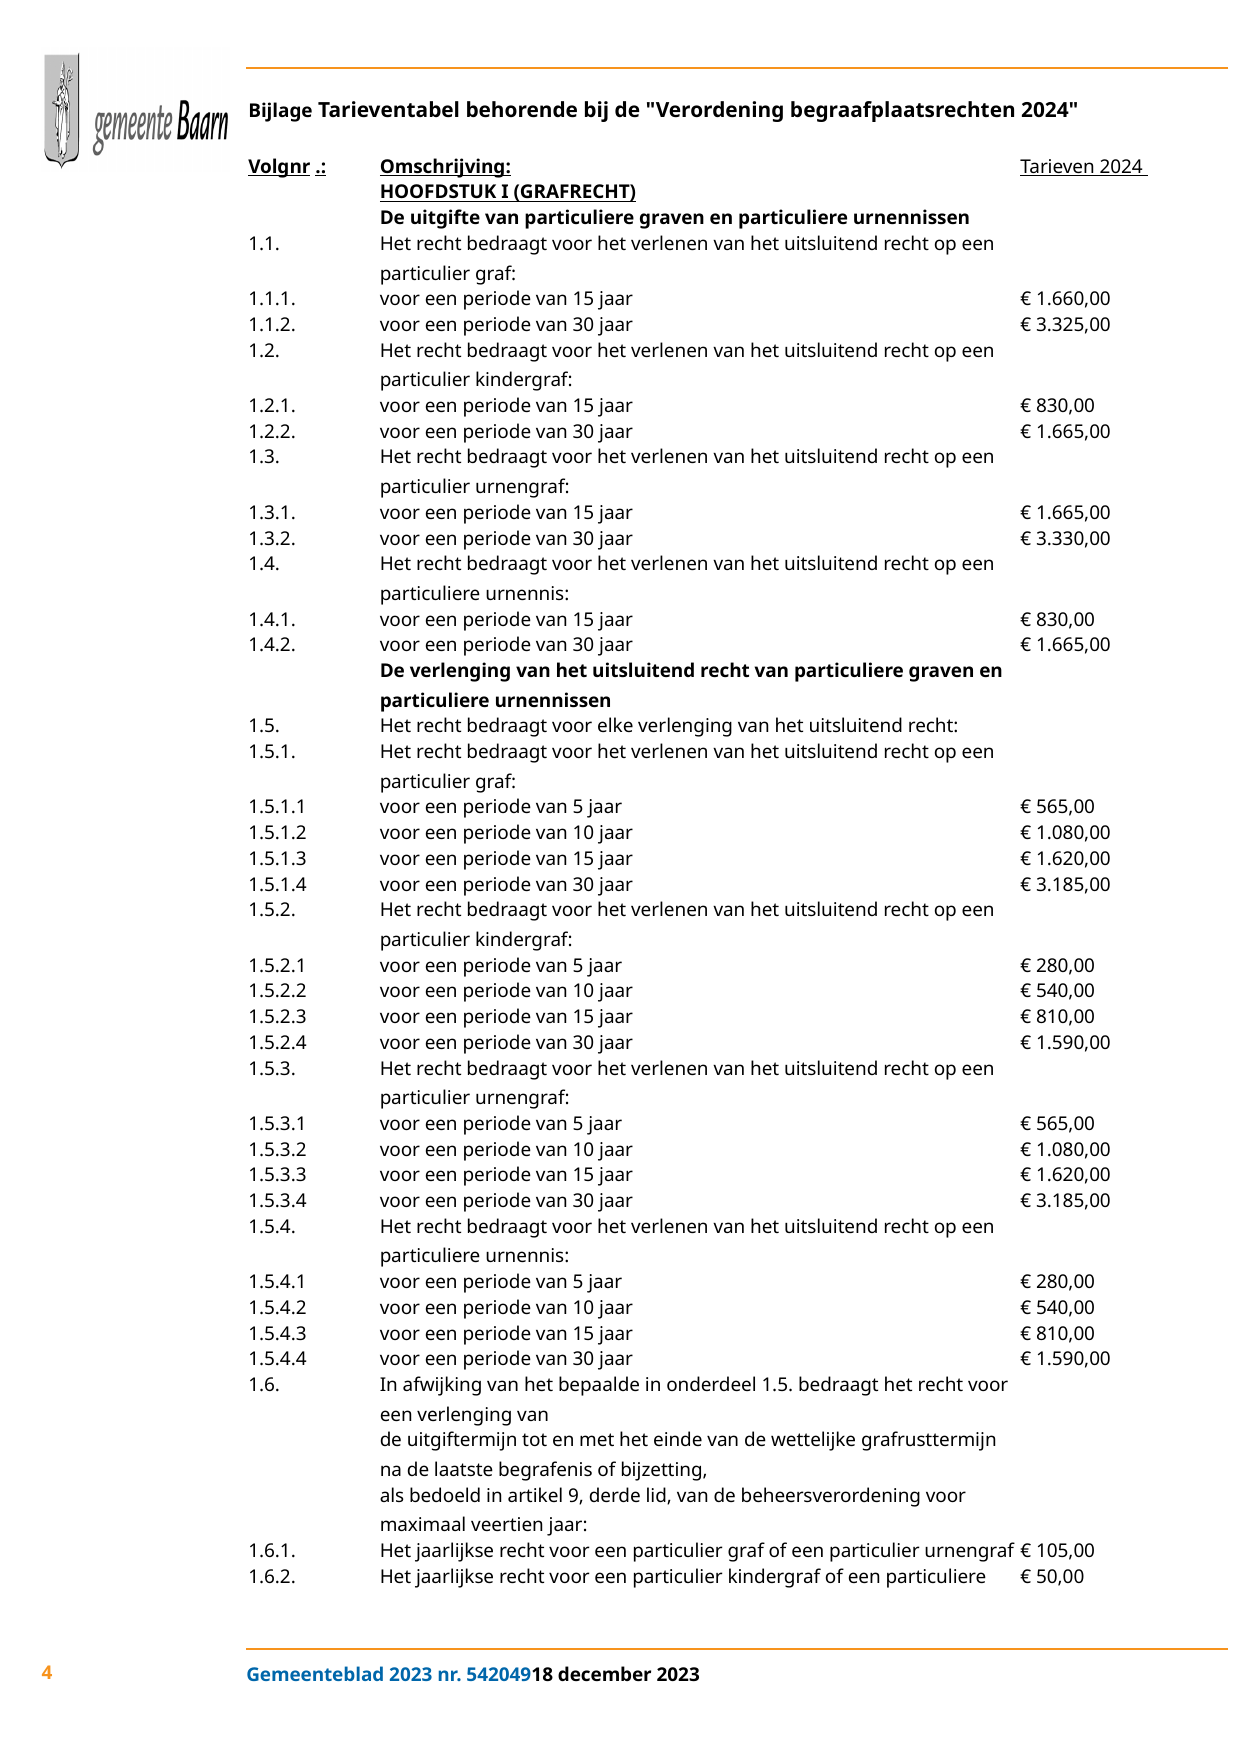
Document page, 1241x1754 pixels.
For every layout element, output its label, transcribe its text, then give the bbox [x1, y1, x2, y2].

table_cell 1.1.1. [248, 286, 379, 311]
table_cell Het recht bedraagt voor het verlenen van het uitsluitend recht op een particuliere urnennis: [380, 551, 1020, 606]
table_cell € 1.080,00 [1020, 1136, 1152, 1162]
table_cell de uitgiftermijn tot en met het einde van de wettelijke grafrusttermijn na de laatste begrafenis of bijzetting, [380, 1427, 1020, 1482]
table_cell Het recht bedraagt voor het verlenen van het uitsluitend recht op een particuliere urnennis: [380, 1213, 1020, 1268]
table_cell Het recht bedraagt voor het verlenen van het uitsluitend recht op een particulier urnengraf: [380, 444, 1020, 499]
table_cell € 3.185,00 [1020, 1187, 1152, 1213]
table_cell € 830,00 [1020, 606, 1152, 632]
table_cell € 1.665,00 [1020, 499, 1152, 525]
table_cell 1.5.4.2 [248, 1294, 379, 1320]
table_cell € 3.325,00 [1020, 311, 1152, 337]
table_cell [1020, 738, 1152, 794]
table_cell € 1.080,00 [1020, 819, 1152, 845]
table_cell voor een periode van 15 jaar [380, 606, 1020, 632]
table_cell € 50,00 [1020, 1563, 1152, 1589]
table_cell voor een periode van 15 jaar [380, 1162, 1020, 1187]
table_cell [248, 179, 379, 204]
table_cell voor een periode van 15 jaar [380, 1003, 1020, 1029]
picture [41, 47, 231, 172]
table_cell voor een periode van 15 jaar [380, 845, 1020, 871]
table_cell [248, 1427, 379, 1482]
table_cell 1.3.1. [248, 499, 379, 525]
table_cell voor een periode van 5 jaar [380, 1268, 1020, 1294]
table_cell voor een periode van 30 jaar [380, 1346, 1020, 1371]
table_cell voor een periode van 15 jaar [380, 286, 1020, 311]
table_cell 1.4.1. [248, 606, 379, 632]
table_cell 1.5.2.4 [248, 1029, 379, 1055]
table_cell € 280,00 [1020, 952, 1152, 978]
table_cell 1.5.3.1 [248, 1110, 379, 1136]
table_cell 1.5.2.1 [248, 952, 379, 978]
table_cell 1.6. [248, 1371, 379, 1427]
table_cell In afwijking van het bepaalde in onderdeel 1.5. bedraagt het recht voor een verlenging van [380, 1371, 1020, 1427]
table_cell 1.6.2. [248, 1563, 379, 1589]
table_cell [1020, 1055, 1152, 1110]
table_cell [248, 657, 379, 713]
table_cell 1.5.1.1 [248, 794, 379, 819]
table_cell 1.5.3.4 [248, 1187, 379, 1213]
table_cell 1.3.2. [248, 525, 379, 551]
table_cell voor een periode van 10 jaar [380, 1136, 1020, 1162]
table_cell 1.5.4.4 [248, 1346, 379, 1371]
table_cell voor een periode van 10 jaar [380, 1294, 1020, 1320]
table_cell De verlenging van het uitsluitend recht van particuliere graven en particuliere urnennissen [380, 657, 1020, 713]
table_cell [1020, 230, 1152, 286]
table_cell 1.5.4.3 [248, 1320, 379, 1346]
table_cell [248, 205, 379, 230]
table_cell 1.5.1.2 [248, 819, 379, 845]
table_cell Het recht bedraagt voor het verlenen van het uitsluitend recht op een particulier graf: [380, 230, 1020, 286]
table_cell voor een periode van 30 jaar [380, 632, 1020, 657]
table_cell [1020, 1427, 1152, 1482]
table_cell 1.5. [248, 713, 379, 738]
table_cell € 565,00 [1020, 1110, 1152, 1136]
table_cell 1.5.2.3 [248, 1003, 379, 1029]
table_cell 1.4.2. [248, 632, 379, 657]
table_cell De uitgifte van particuliere graven en particuliere urnennissen [380, 205, 1020, 230]
table_cell € 3.330,00 [1020, 525, 1152, 551]
table_cell voor een periode van 15 jaar [380, 392, 1020, 418]
table_cell 1.4. [248, 551, 379, 606]
table_cell [1020, 179, 1152, 204]
table_header Tarieven 2024 [1020, 153, 1152, 179]
table_cell voor een periode van 30 jaar [380, 1187, 1020, 1213]
table_cell Het recht bedraagt voor het verlenen van het uitsluitend recht op een particulier kindergraf: [380, 897, 1020, 952]
table_cell 1.5.1.4 [248, 871, 379, 897]
table_cell 1.2. [248, 337, 379, 392]
table_cell voor een periode van 30 jaar [380, 525, 1020, 551]
table_cell 1.5.4. [248, 1213, 379, 1268]
table_cell [1020, 897, 1152, 952]
table_cell 1.2.1. [248, 392, 379, 418]
table_cell Het recht bedraagt voor het verlenen van het uitsluitend recht op een particulier graf: [380, 738, 1020, 794]
table_cell 1.2.2. [248, 418, 379, 444]
table_cell voor een periode van 5 jaar [380, 952, 1020, 978]
table_cell voor een periode van 30 jaar [380, 1029, 1020, 1055]
table_cell € 280,00 [1020, 1268, 1152, 1294]
table_cell 1.6.1. [248, 1537, 379, 1563]
table_cell € 565,00 [1020, 794, 1152, 819]
table_cell € 1.660,00 [1020, 286, 1152, 311]
table_cell € 540,00 [1020, 978, 1152, 1003]
table_cell [1020, 1482, 1152, 1537]
table_cell 1.5.2.2 [248, 978, 379, 1003]
table_cell 1.5.3.2 [248, 1136, 379, 1162]
table_cell 1.5.3. [248, 1055, 379, 1110]
table_header Omschrijving: [380, 153, 1020, 179]
table_cell [1020, 205, 1152, 230]
table_cell € 830,00 [1020, 392, 1152, 418]
table_cell 1.5.3.3 [248, 1162, 379, 1187]
table_cell € 1.665,00 [1020, 418, 1152, 444]
table_cell [1020, 337, 1152, 392]
table_cell [1020, 657, 1152, 713]
table_cell Het jaarlijkse recht voor een particulier graf of een particulier urnengraf [380, 1537, 1020, 1563]
table_cell 1.5.2. [248, 897, 379, 952]
table_cell 1.5.1.3 [248, 845, 379, 871]
table_cell € 1.620,00 [1020, 1162, 1152, 1187]
table_cell voor een periode van 15 jaar [380, 499, 1020, 525]
table_cell Het jaarlijkse recht voor een particulier kindergraf of een particuliere [380, 1563, 1020, 1589]
table_header Volgnr .: [248, 153, 379, 179]
table_cell voor een periode van 30 jaar [380, 871, 1020, 897]
table_cell € 540,00 [1020, 1294, 1152, 1320]
table_cell voor een periode van 5 jaar [380, 794, 1020, 819]
table_cell voor een periode van 15 jaar [380, 1320, 1020, 1346]
table_cell € 1.665,00 [1020, 632, 1152, 657]
table_cell [1020, 1371, 1152, 1427]
table_cell € 810,00 [1020, 1320, 1152, 1346]
table_cell voor een periode van 10 jaar [380, 819, 1020, 845]
table_cell [1020, 551, 1152, 606]
table_cell voor een periode van 10 jaar [380, 978, 1020, 1003]
table_cell [1020, 1213, 1152, 1268]
table_cell € 1.620,00 [1020, 845, 1152, 871]
table_cell € 105,00 [1020, 1537, 1152, 1563]
table_cell € 810,00 [1020, 1003, 1152, 1029]
table_cell [1020, 713, 1152, 738]
table_cell Het recht bedraagt voor het verlenen van het uitsluitend recht op een particulier urnengraf: [380, 1055, 1020, 1110]
table_cell voor een periode van 5 jaar [380, 1110, 1020, 1136]
table_cell 1.1.2. [248, 311, 379, 337]
table_cell HOOFDSTUK I (GRAFRECHT) [380, 179, 1020, 204]
table_cell € 1.590,00 [1020, 1346, 1152, 1371]
table_cell voor een periode van 30 jaar [380, 311, 1020, 337]
table_cell 1.5.4.1 [248, 1268, 379, 1294]
table_cell 1.3. [248, 444, 379, 499]
table_cell Het recht bedraagt voor het verlenen van het uitsluitend recht op een particulier kindergraf: [380, 337, 1020, 392]
table_cell als bedoeld in artikel 9, derde lid, van de beheersverordening voor maximaal veertien jaar: [380, 1482, 1020, 1537]
table_cell 1.1. [248, 230, 379, 286]
table_cell [1020, 444, 1152, 499]
table_cell € 1.590,00 [1020, 1029, 1152, 1055]
table_cell € 3.185,00 [1020, 871, 1152, 897]
text Bijlage Tarieventabel behorende bij de "Verordening begraafplaatsrechten 2024" [248, 95, 1152, 123]
table_cell voor een periode van 30 jaar [380, 418, 1020, 444]
table_cell Het recht bedraagt voor elke verlenging van het uitsluitend recht: [380, 713, 1020, 738]
table_cell 1.5.1. [248, 738, 379, 794]
table_cell [248, 1482, 379, 1537]
